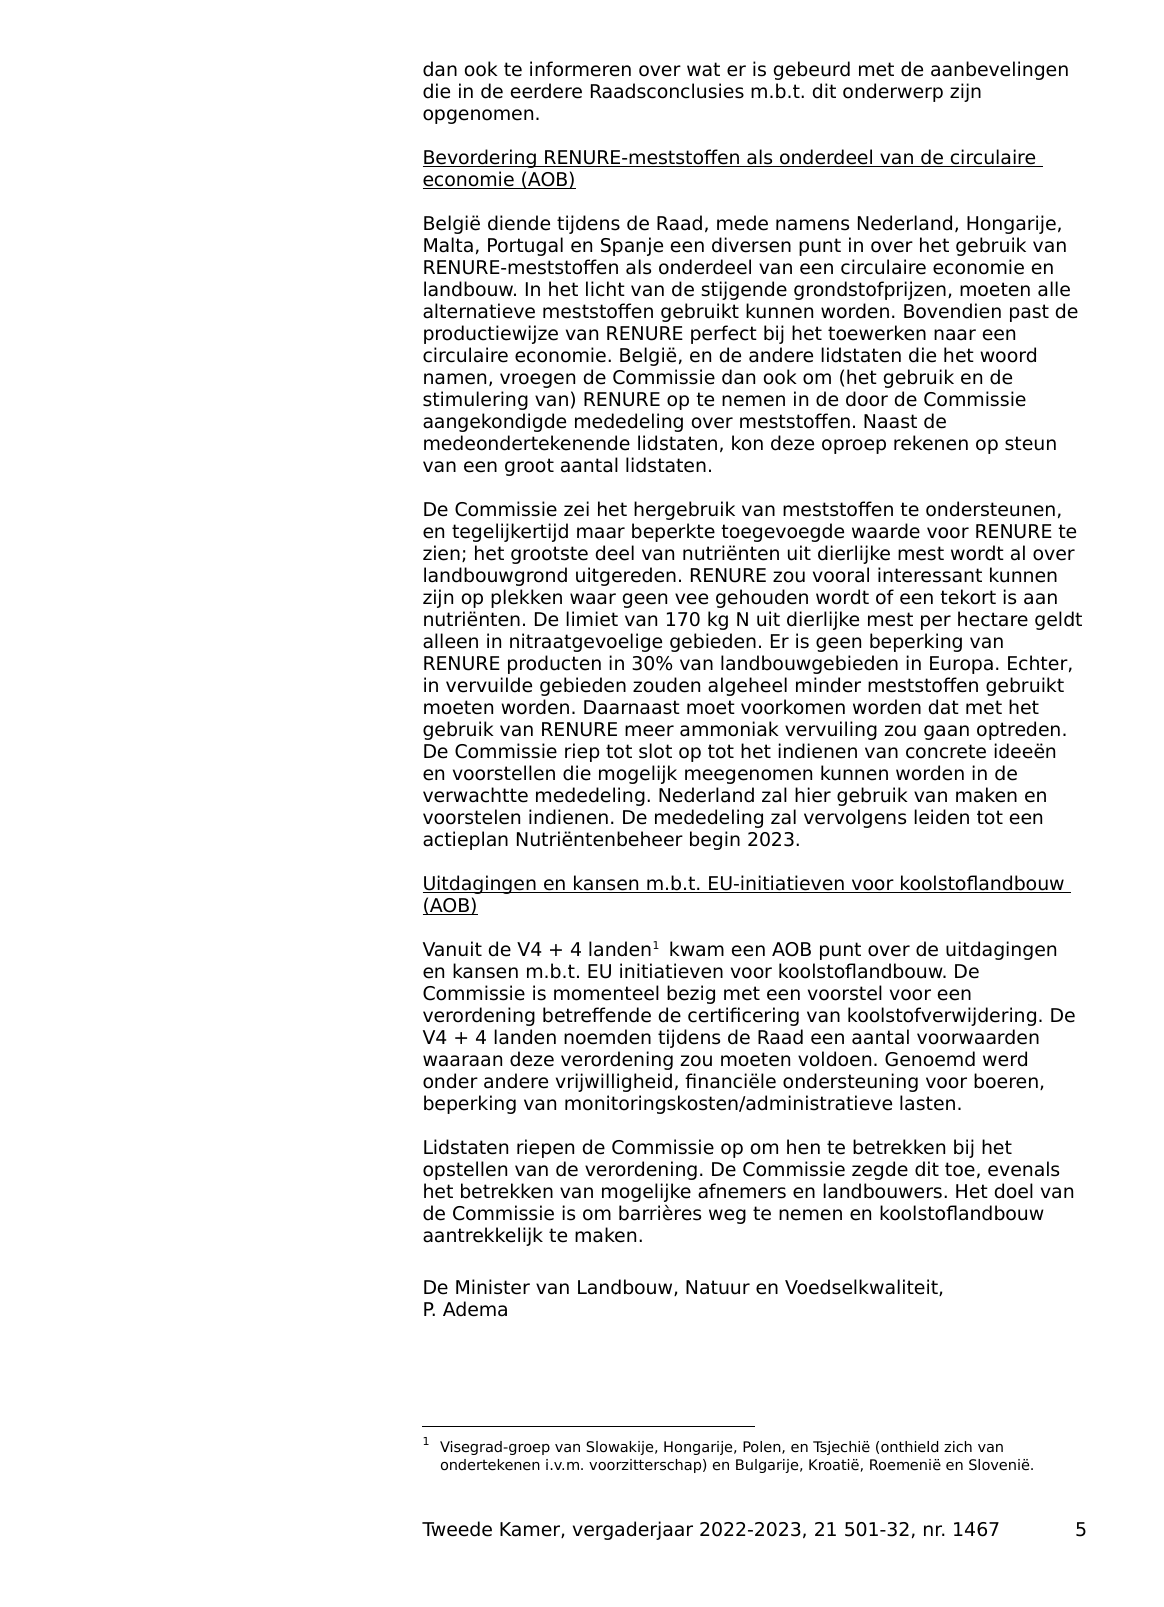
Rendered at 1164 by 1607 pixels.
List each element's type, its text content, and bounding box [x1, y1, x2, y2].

subtitle Uitdagingen en kansen m.b.t. EU-initiatieven voor koolstoflandbouw (AOB) [422, 873, 1087, 917]
subtitle Bevordering RENURE-meststoffen als onderdeel van de circulaire economie (AOB) [422, 147, 1087, 191]
text dan ook te informeren over wat er is gebeurd met de aanbevelingen die in de eerdere Raadsconclusies m.b.t. dit onderwerp zijn opgenomen. [422, 59, 1087, 125]
text Vanuit de V4 + 4 landen kwam een AOB punt over de uitdagingen en kansen m.b.t. EU initiatieven voor koolstoflandbouw. De Commissie is momenteel bezig met een voorstel voor een verordening betreffende de certificering van koolstofverwijdering. De V4 + 4 landen noemden tijdens de Raad een aantal voorwaarden waaraan deze verordening zou moeten voldoen. Genoemd werd onder andere vrijwilligheid, financiële ondersteuning voor boeren, beperking van monitoringskosten/administratieve lasten. [422, 939, 1087, 1115]
text België diende tijdens de Raad, mede namens Nederland, Hongarije, Malta, Portugal en Spanje een diversen punt in over het gebruik van RENURE-meststoffen als onderdeel van een circulaire economie en landbouw. In het licht van de stijgende grondstofprijzen, moeten alle alternatieve meststoffen gebruikt kunnen worden. Bovendien past de productiewijze van RENURE perfect bij het toewerken naar een circulaire economie. België, en de andere lidstaten die het woord namen, vroegen de Commissie dan ook om (het gebruik en de stimulering van) RENURE op te nemen in de door de Commissie aangekondigde mededeling over meststoffen. Naast de medeondertekenende lidstaten, kon deze oproep rekenen op steun van een groot aantal lidstaten. [422, 213, 1087, 477]
text De Minister van Landbouw, Natuur en Voedselkwaliteit, P. Adema [422, 1277, 1087, 1321]
text Visegrad-groep van Slowakije, Hongarije, Polen, en Tsjechië (onthield zich van ondertekenen i.v.m. voorzitterschap) en Bulgarije, Kroatië, Roemenië en Slovenië. [422, 1435, 1087, 1474]
text De Commissie zei het hergebruik van meststoffen te ondersteunen, en tegelijkertijd maar beperkte toegevoegde waarde voor RENURE te zien; het grootste deel van nutriënten uit dierlijke mest wordt al over landbouwgrond uitgereden. RENURE zou vooral interessant kunnen zijn op plekken waar geen vee gehouden wordt of een tekort is aan nutriënten. De limiet van 170 kg N uit dierlijke mest per hectare geldt alleen in nitraatgevoelige gebieden. Er is geen beperking van RENURE producten in 30% van landbouwgebieden in Europa. Echter, in vervuilde gebieden zouden algeheel minder meststoffen gebruikt moeten worden. Daarnaast moet voorkomen worden dat met het gebruik van RENURE meer ammoniak vervuiling zou gaan optreden. De Commissie riep tot slot op tot het indienen van concrete ideeën en voorstellen die mogelijk meegenomen kunnen worden in de verwachtte mededeling. Nederland zal hier gebruik van maken en voorstelen indienen. De mededeling zal vervolgens leiden tot een actieplan Nutriëntenbeheer begin 2023. [422, 499, 1087, 851]
text Lidstaten riepen de Commissie op om hen te betrekken bij het opstellen van de verordening. De Commissie zegde dit toe, evenals het betrekken van mogelijke afnemers en landbouwers. Het doel van de Commissie is om barrières weg te nemen en koolstoflandbouw aantrekkelijk te maken. [422, 1137, 1087, 1247]
